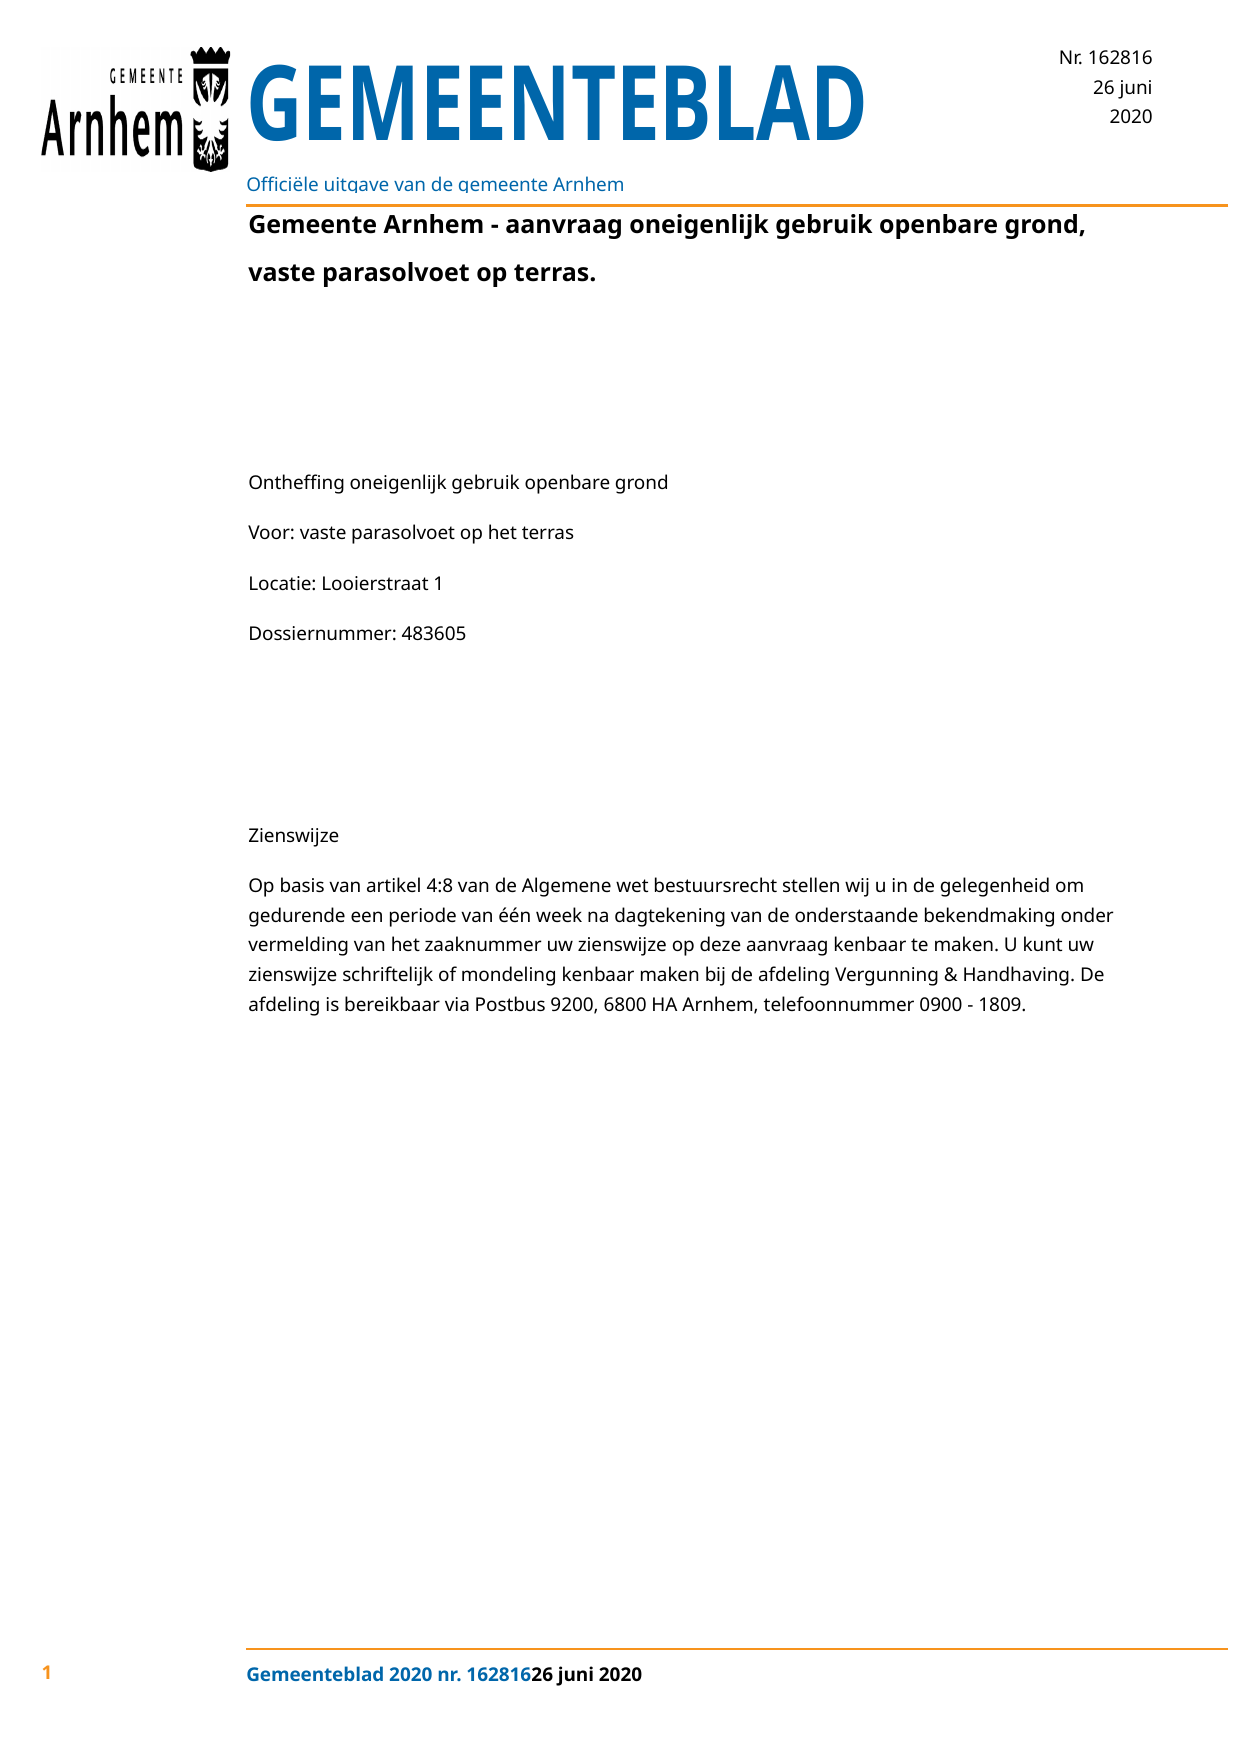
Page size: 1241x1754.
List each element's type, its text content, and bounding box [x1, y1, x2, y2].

text Zienswijze [248, 822, 1152, 848]
text Voor: vaste parasolvoet op het terras [248, 519, 1152, 545]
text Gemeente Arnhem - aanvraag oneigenlijk gebruik openbare grond, vaste parasolvoet op terras. [248, 207, 1152, 288]
picture [41, 47, 231, 172]
text Op basis van artikel 4:8 van de Algemene wet bestuursrecht stellen wij u in de gelegenheid om gedurende een periode van één week na dagtekening van de onderstaande bekendmaking onder vermelding van het zaaknummer uw zienswijze op deze aanvraag kenbaar te maken. U kunt uw zienswijze schriftelijk of mondeling kenbaar maken bij de afdeling Vergunning & Handhaving. De afdeling is bereikbaar via Postbus 9200, 6800 HA Arnhem, telefoonnummer 0900 - 1809. [248, 872, 1152, 1017]
text Ontheffing oneigenlijk gebruik openbare grond [248, 469, 1152, 495]
text Locatie: Looierstraat 1 [248, 570, 1152, 596]
text Dossiernummer: 483605 [248, 620, 1152, 646]
